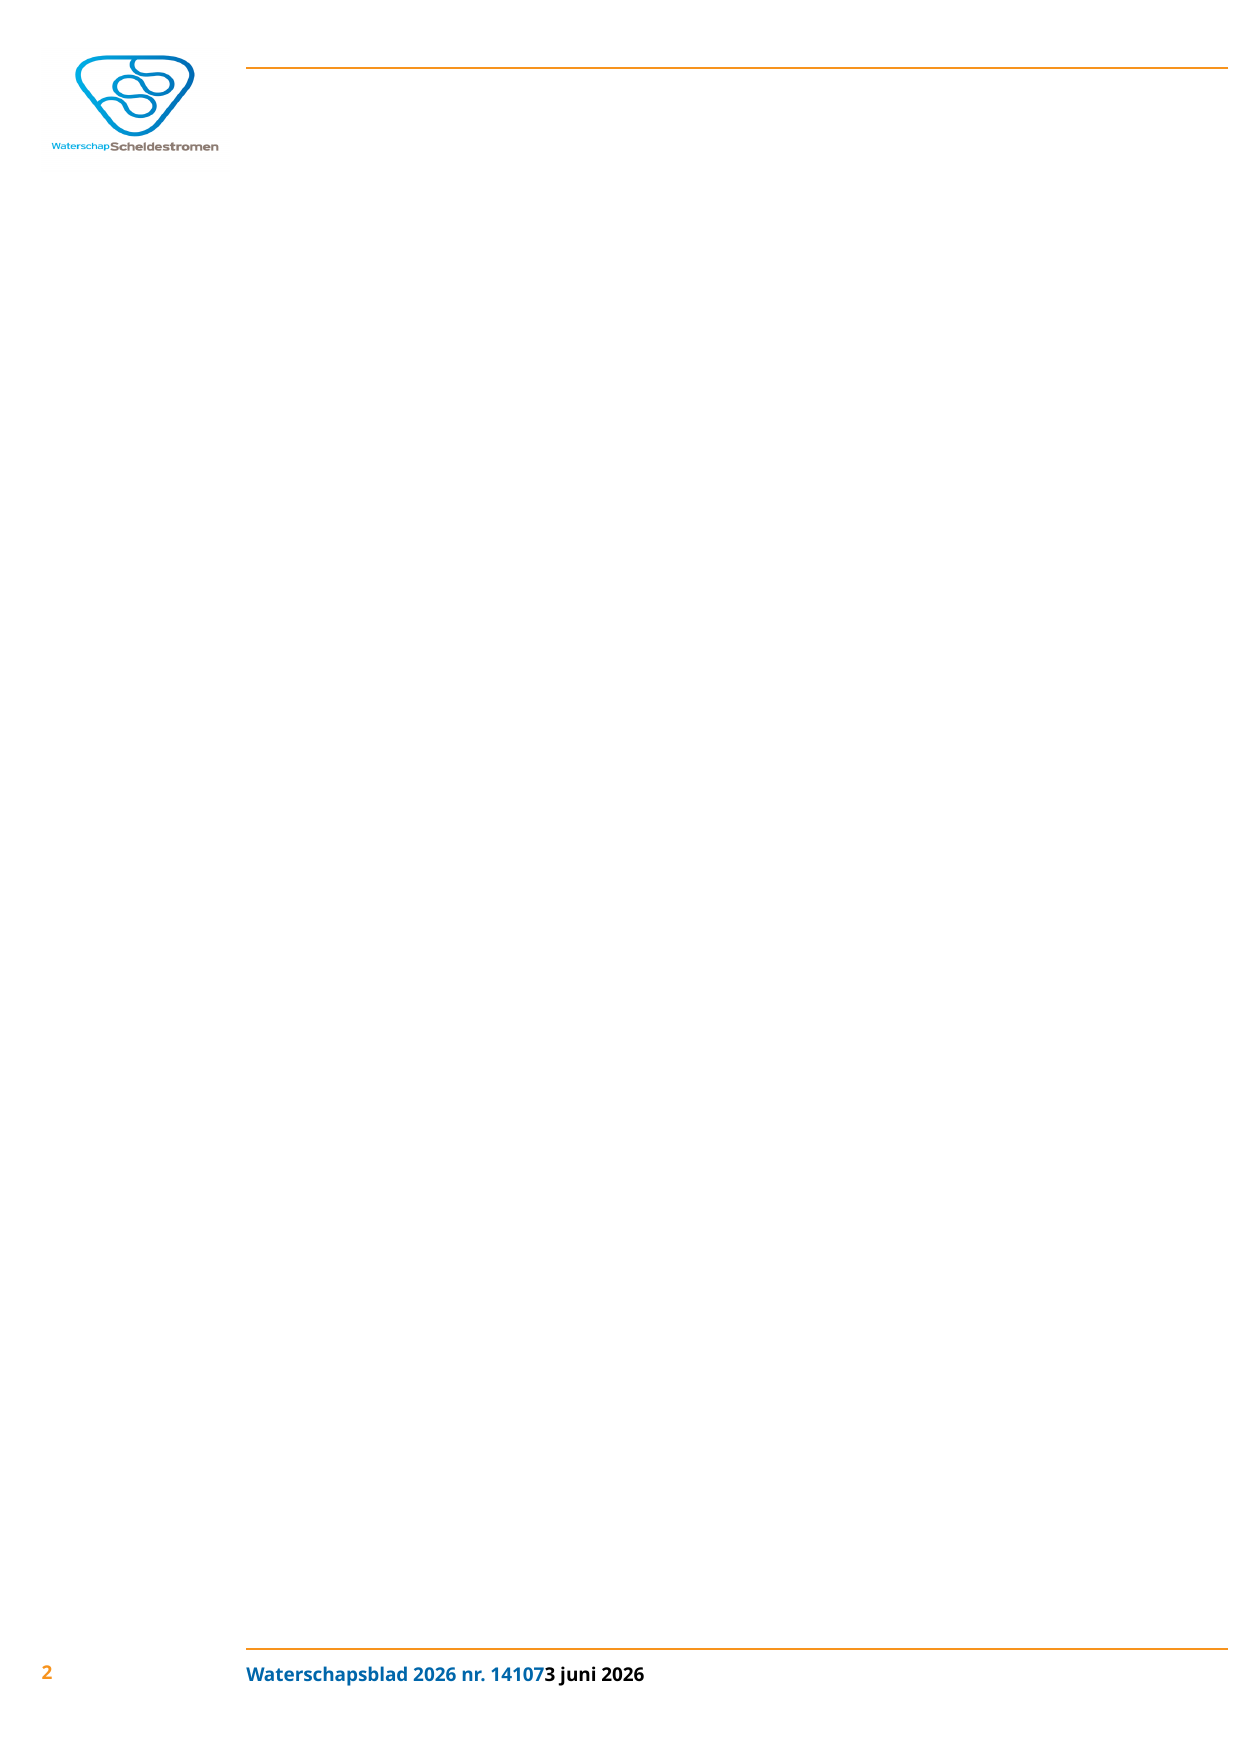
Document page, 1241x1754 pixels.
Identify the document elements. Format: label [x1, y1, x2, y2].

picture [41, 47, 231, 172]
